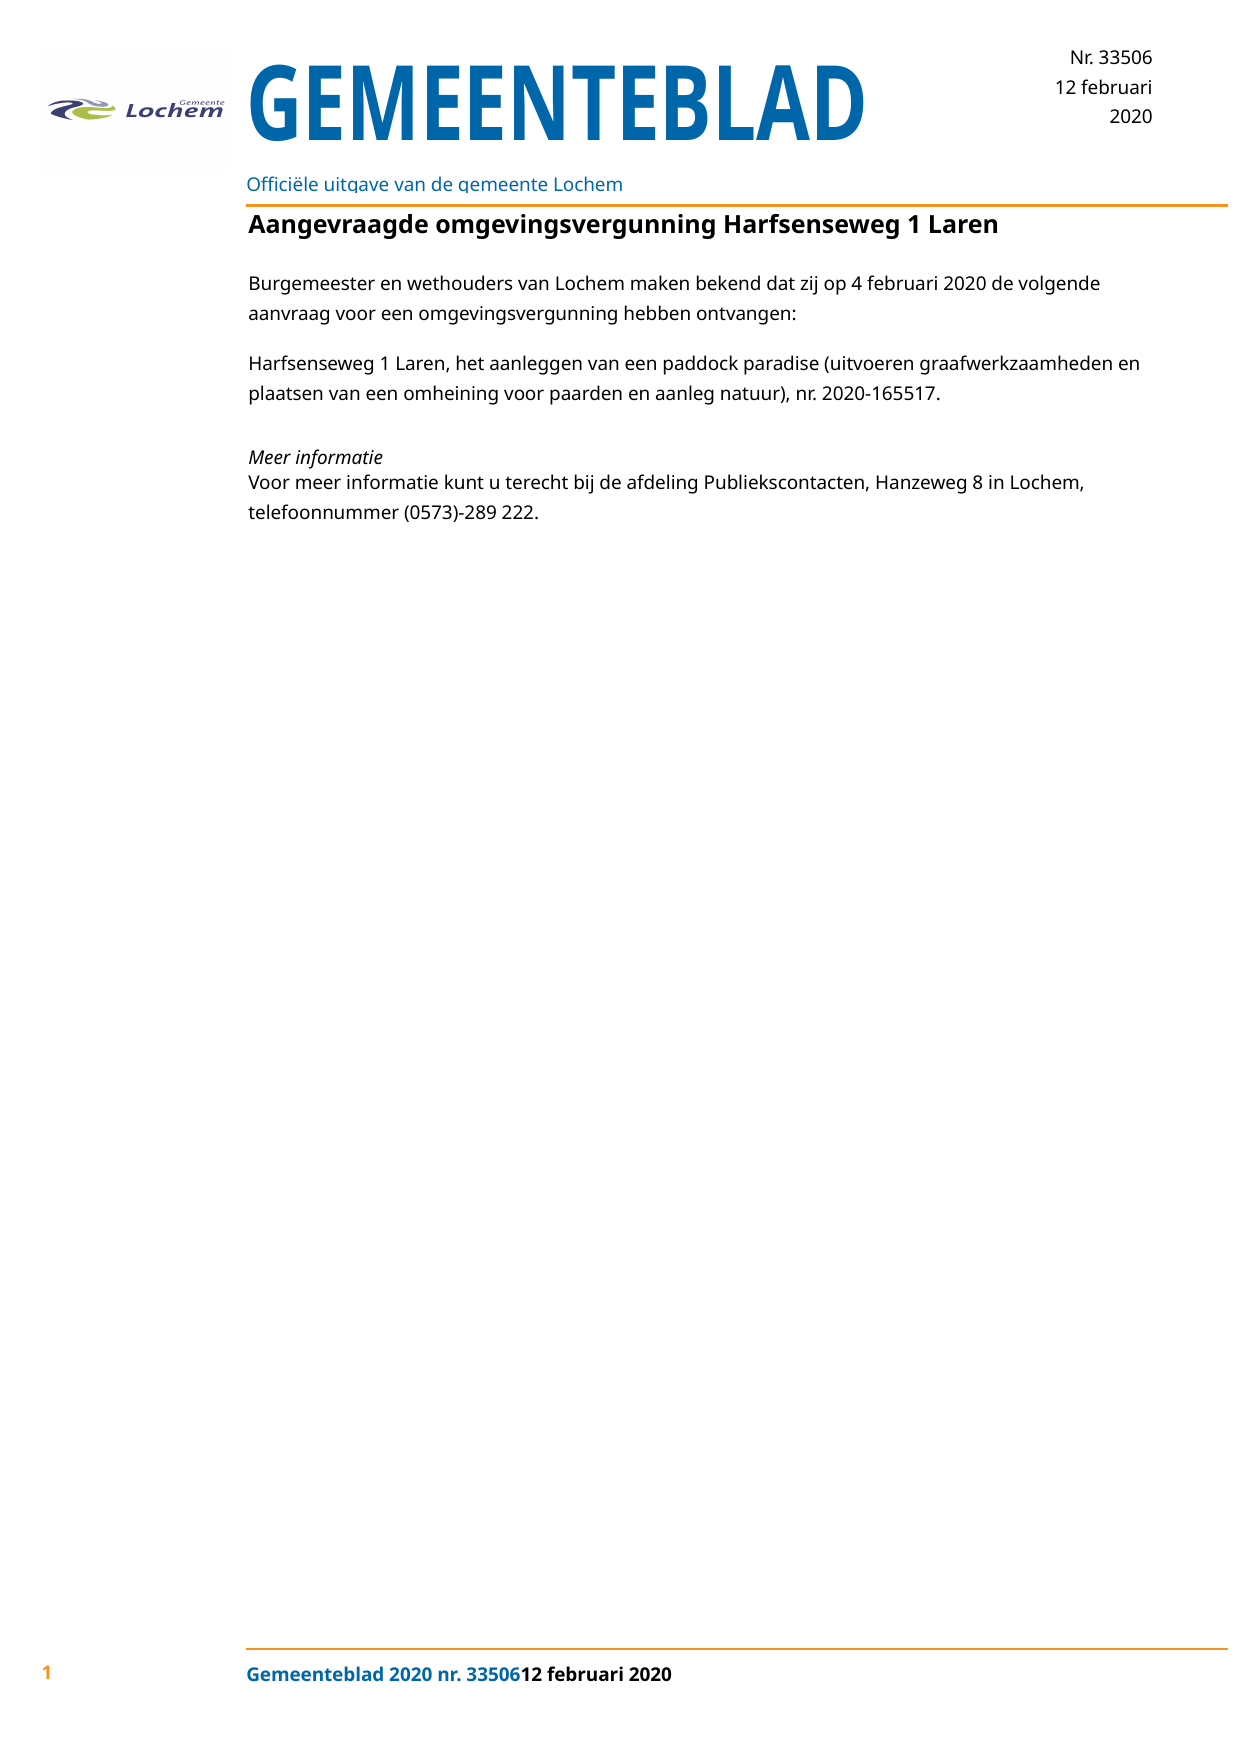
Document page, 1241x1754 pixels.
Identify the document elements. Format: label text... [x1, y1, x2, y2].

picture [41, 47, 231, 172]
text Harfsenseweg 1 Laren, het aanleggen van een paddock paradise (uitvoeren graafwerkzaamheden en plaatsen van een omheining voor paarden en aanleg natuur), nr. 2020-165517. [248, 350, 1152, 406]
text Burgemeester en wethouders van Lochem maken bekend dat zij op 4 februari 2020 de volgende aanvraag voor een omgevingsvergunning hebben ontvangen: [248, 270, 1152, 326]
text Aangevraagde omgevingsvergunning Harfsenseweg 1 Laren [248, 207, 1152, 241]
text Voor meer informatie kunt u terecht bij de afdeling Publiekscontacten, Hanzeweg 8 in Lochem, telefoonnummer (0573)-289 222. [248, 469, 1152, 525]
text Meer informatie [248, 444, 1152, 469]
